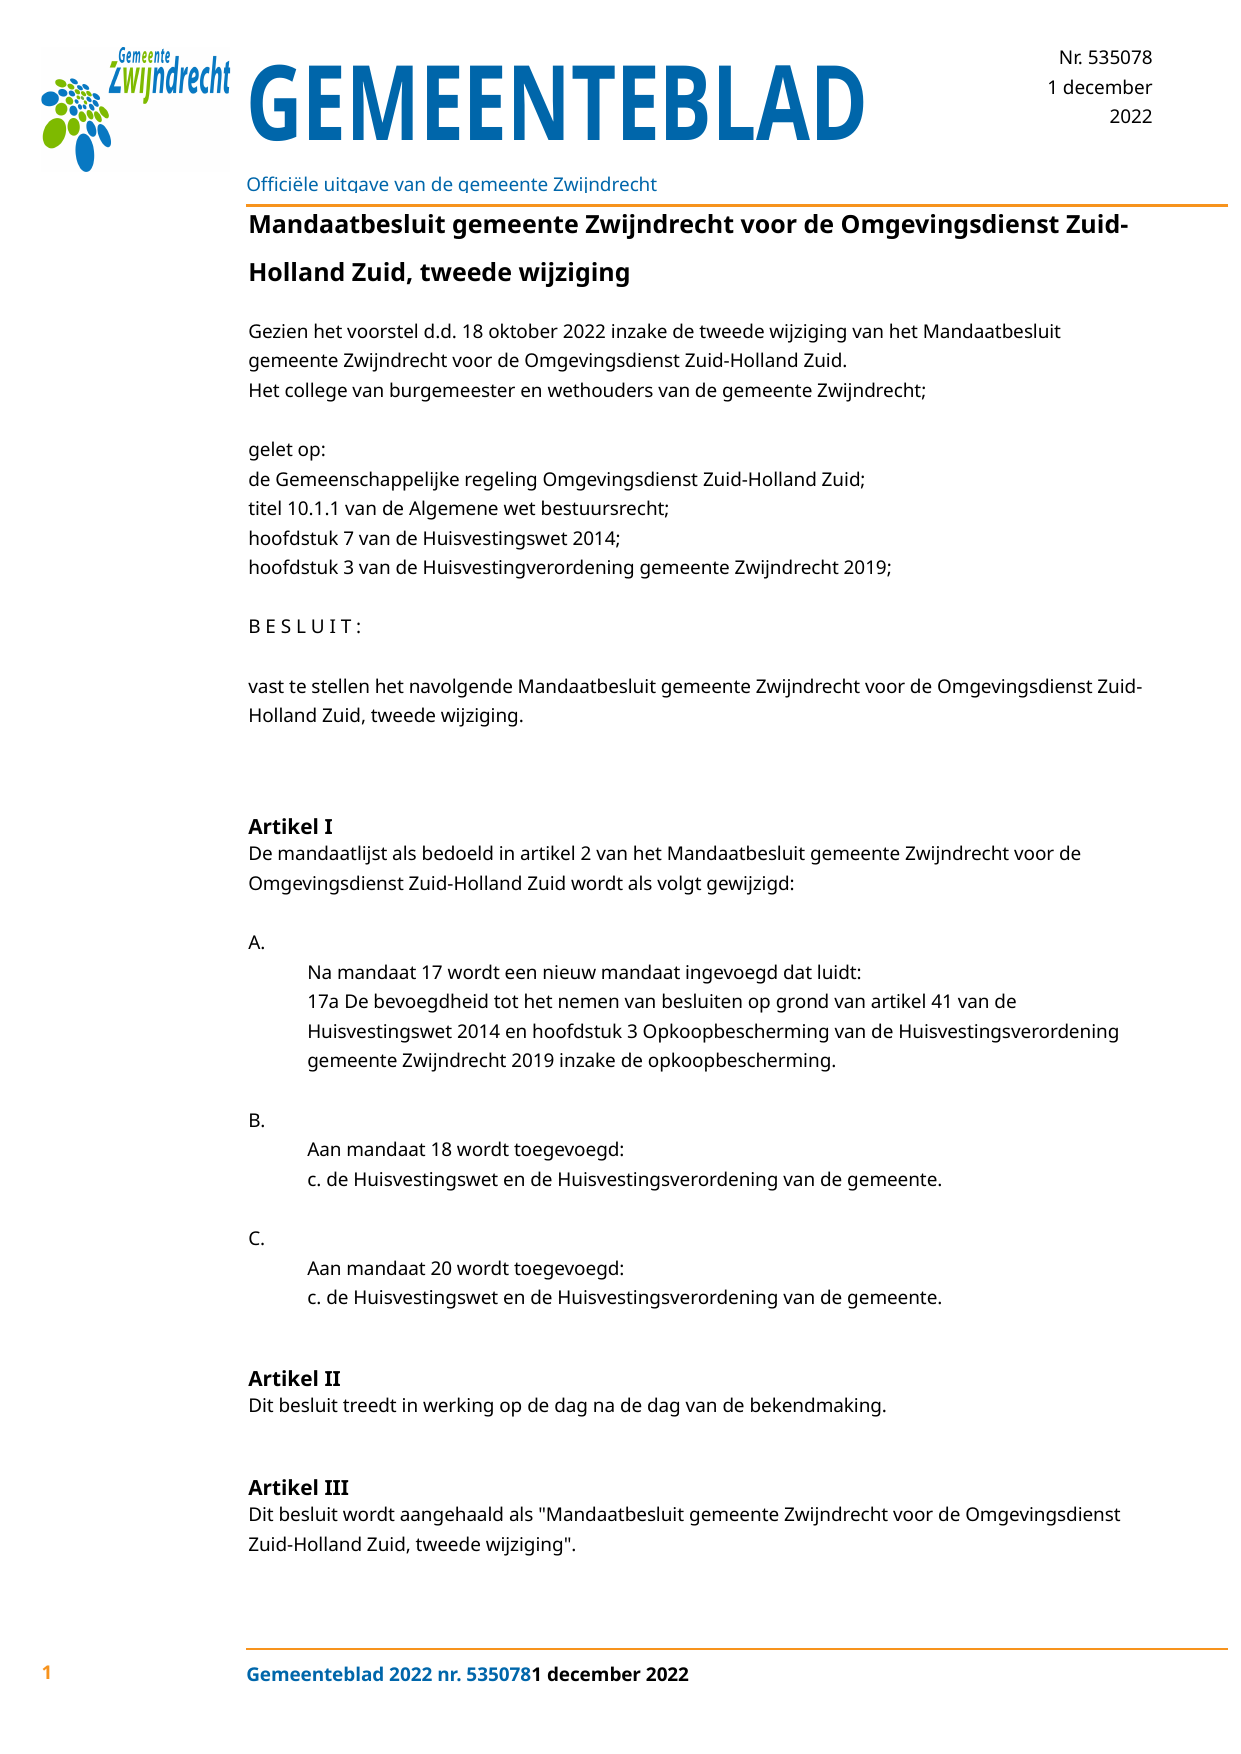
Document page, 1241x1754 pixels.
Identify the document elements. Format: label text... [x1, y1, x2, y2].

text Het college van burgemeester en wethouders van de gemeente Zwijndrecht; [248, 377, 1152, 403]
text B E S L U I T : [248, 614, 1152, 639]
text Artikel II [248, 1364, 1152, 1393]
text hoofdstuk 7 van de Huisvestingswet 2014; [248, 525, 1152, 551]
list Aan mandaat 20 wordt toegevoegd: [248, 1255, 1152, 1280]
text Gezien het voorstel d.d. 18 oktober 2022 inzake de tweede wijziging van het Mandaatbesluit gemeente Zwijndrecht voor de Omgevingsdienst Zuid-Holland Zuid. [248, 318, 1152, 373]
list c. de Huisvestingswet en de Huisvestingsverordening van de gemeente. [248, 1166, 1152, 1192]
picture [41, 47, 231, 172]
text hoofdstuk 3 van de Huisvestingverordening gemeente Zwijndrecht 2019; [248, 554, 1152, 580]
text gelet op: [248, 436, 1152, 462]
text Mandaatbesluit gemeente Zwijndrecht voor de Omgevingsdienst Zuid-Holland Zuid, tweede wijziging [248, 207, 1152, 288]
text Dit besluit wordt aangehaald als "Mandaatbesluit gemeente Zwijndrecht voor de Omgevingsdienst Zuid-Holland Zuid, tweede wijziging". [248, 1501, 1152, 1556]
text Artikel III [248, 1473, 1152, 1501]
text Artikel I [248, 812, 1152, 841]
list Na mandaat 17 wordt een nieuw mandaat ingevoegd dat luidt: [248, 959, 1152, 984]
text De mandaatlijst als bedoeld in artikel 2 van het Mandaatbesluit gemeente Zwijndrecht voor de Omgevingsdienst Zuid-Holland Zuid wordt als volgt gewijzigd: [248, 841, 1152, 896]
text titel 10.1.1 van de Algemene wet bestuursrecht; [248, 495, 1152, 521]
text de Gemeenschappelijke regeling Omgevingsdienst Zuid-Holland Zuid; [248, 466, 1152, 492]
list c. de Huisvestingswet en de Huisvestingsverordening van de gemeente. [248, 1284, 1152, 1310]
list Aan mandaat 18 wordt toegevoegd: [248, 1136, 1152, 1162]
text vast te stellen het navolgende Mandaatbesluit gemeente Zwijndrecht voor de Omgevingsdienst Zuid-Holland Zuid, tweede wijziging. [248, 673, 1152, 728]
text Dit besluit treedt in werking op de dag na de dag van de bekendmaking. [248, 1393, 1152, 1418]
list 17a De bevoegdheid tot het nemen van besluiten op grond van artikel 41 van de Huisvestingswet 2014 en hoofdstuk 3 Opkoopbescherming van de Huisvestingsverordening gemeente Zwijndrecht 2019 inzake de opkoopbescherming. [248, 988, 1152, 1073]
